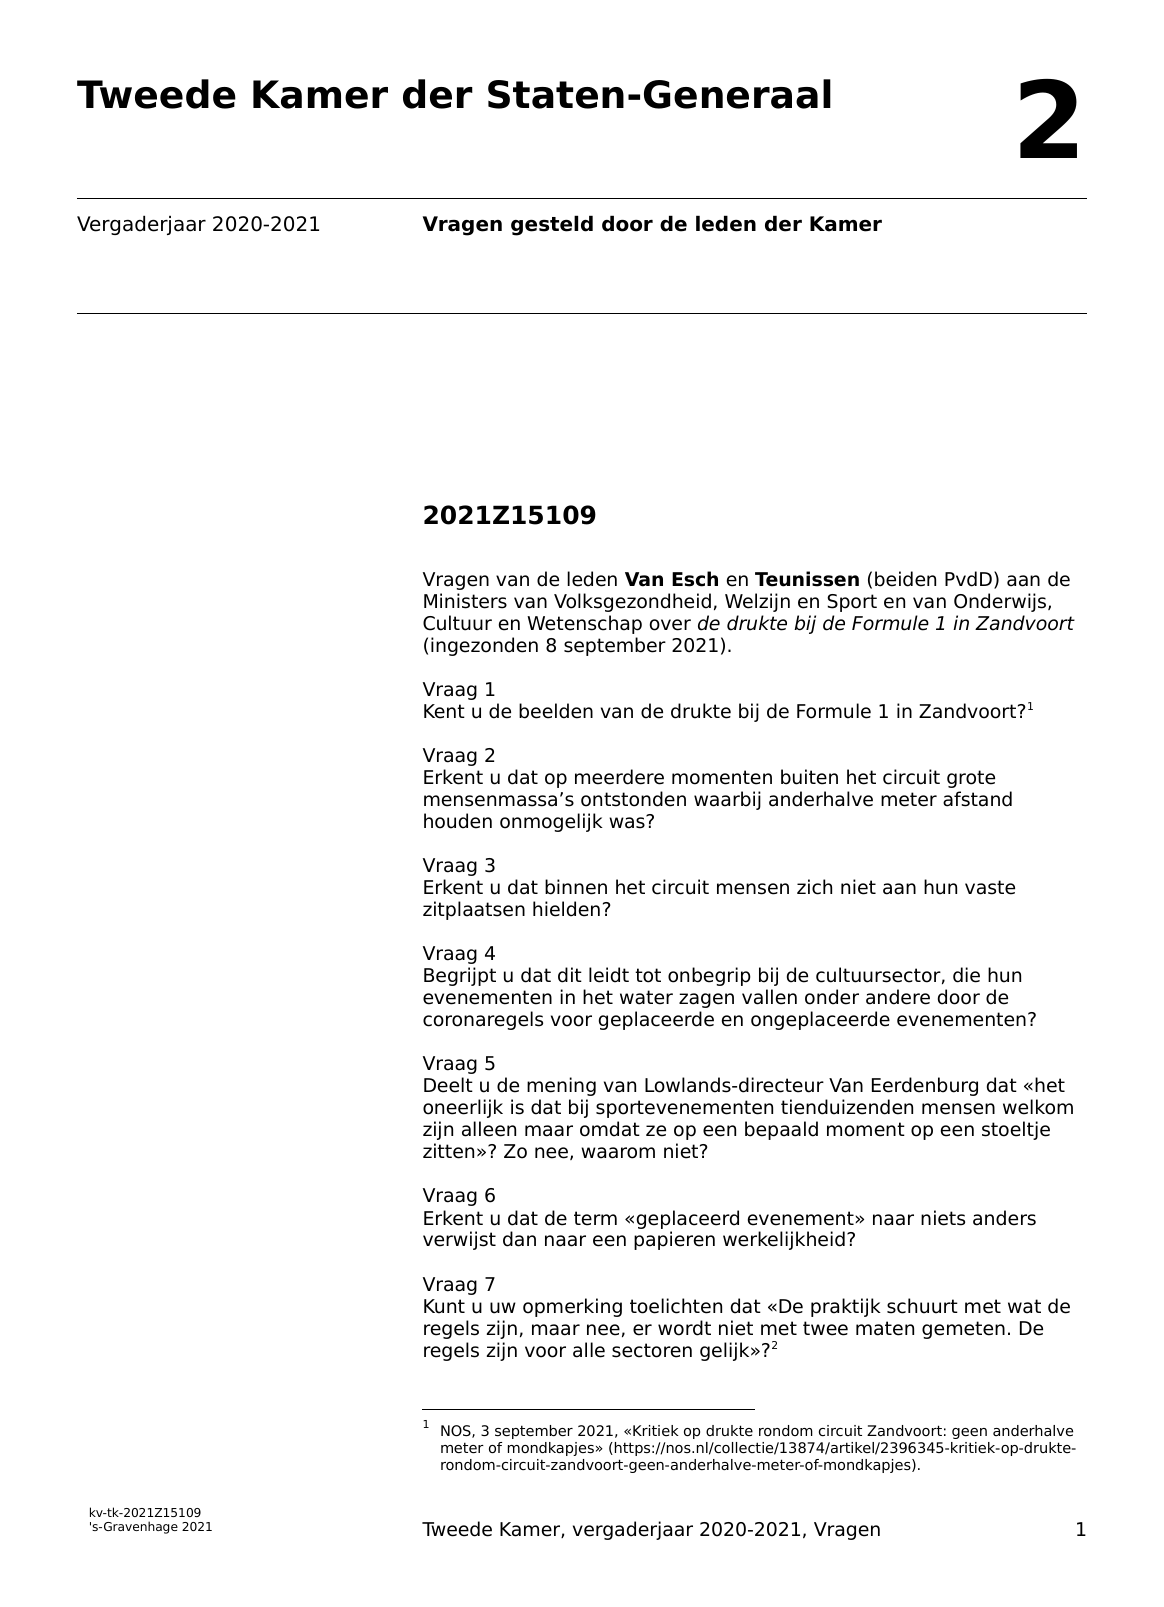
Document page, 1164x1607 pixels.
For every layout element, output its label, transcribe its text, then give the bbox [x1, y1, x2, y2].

text Deelt u de mening van Lowlands-directeur Van Eerdenburg dat «het oneerlijk is dat bij sportevenementen tienduizenden mensen welkom zijn alleen maar omdat ze op een bepaald moment op een stoeltje zitten»? Zo nee, waarom niet? [422, 1075, 1087, 1163]
text Vraag 3 [422, 855, 1087, 877]
text Vraag 4 [422, 943, 1087, 965]
text kv-tk-2021Z15109 [88, 1506, 323, 1520]
text Kunt u uw opmerking toelichten dat «De praktijk schuurt met wat de regels zijn, maar nee, er wordt niet met twee maten gemeten. De regels zijn voor alle sectoren gelijk»? [422, 1296, 1087, 1361]
text Vraag 2 [422, 745, 1087, 767]
text Vraag 5 [422, 1053, 1087, 1075]
text Vraag 1 [422, 679, 1087, 701]
text 2021Z15109 [422, 501, 1087, 531]
text Erkent u dat op meerdere momenten buiten het circuit grote mensenmassa’s ontstonden waarbij anderhalve meter afstand houden onmogelijk was? [422, 767, 1087, 833]
text Vraag 6 [422, 1185, 1087, 1207]
text Erkent u dat de term «geplaceerd evenement» naar niets anders verwijst dan naar een papieren werkelijkheid? [422, 1207, 1087, 1251]
text Erkent u dat binnen het circuit mensen zich niet aan hun vaste zitplaatsen hielden? [422, 877, 1087, 921]
table_header 2 [886, 59, 1087, 198]
table_cell Vergaderjaar 2020-2021 [77, 199, 422, 313]
text NOS, 3 september 2021, «Kritiek op drukte rondom circuit Zandvoort: geen anderhalve meter of mondkapjes» (https://nos.nl/collectie/13874/artikel/2396345-kritiek-op-drukte-rondom-circuit-zandvoort-geen-anderhalve-meter-of-mondkapjes). [422, 1418, 1087, 1474]
text Vraag 7 [422, 1273, 1087, 1296]
table_cell Vragen gesteld door de leden der Kamer [422, 199, 1087, 313]
table_header Tweede Kamer der Staten-Generaal [77, 59, 886, 198]
text Begrijpt u dat dit leidt tot onbegrip bij de cultuursector, die hun evenementen in het water zagen vallen onder andere door de coronaregels voor geplaceerde en ongeplaceerde evenementen? [422, 965, 1087, 1031]
text Vragen van de leden Van Esch en Teunissen (beiden PvdD) aan de Ministers van Volksgezondheid, Welzijn en Sport en van Onderwijs, Cultuur en Wetenschap over de drukte bij de Formule 1 in Zandvoort (ingezonden 8 september 2021). [422, 569, 1087, 657]
text Kent u de beelden van de drukte bij de Formule 1 in Zandvoort? [422, 701, 1087, 723]
text 's-Gravenhage 2021 [88, 1520, 323, 1534]
